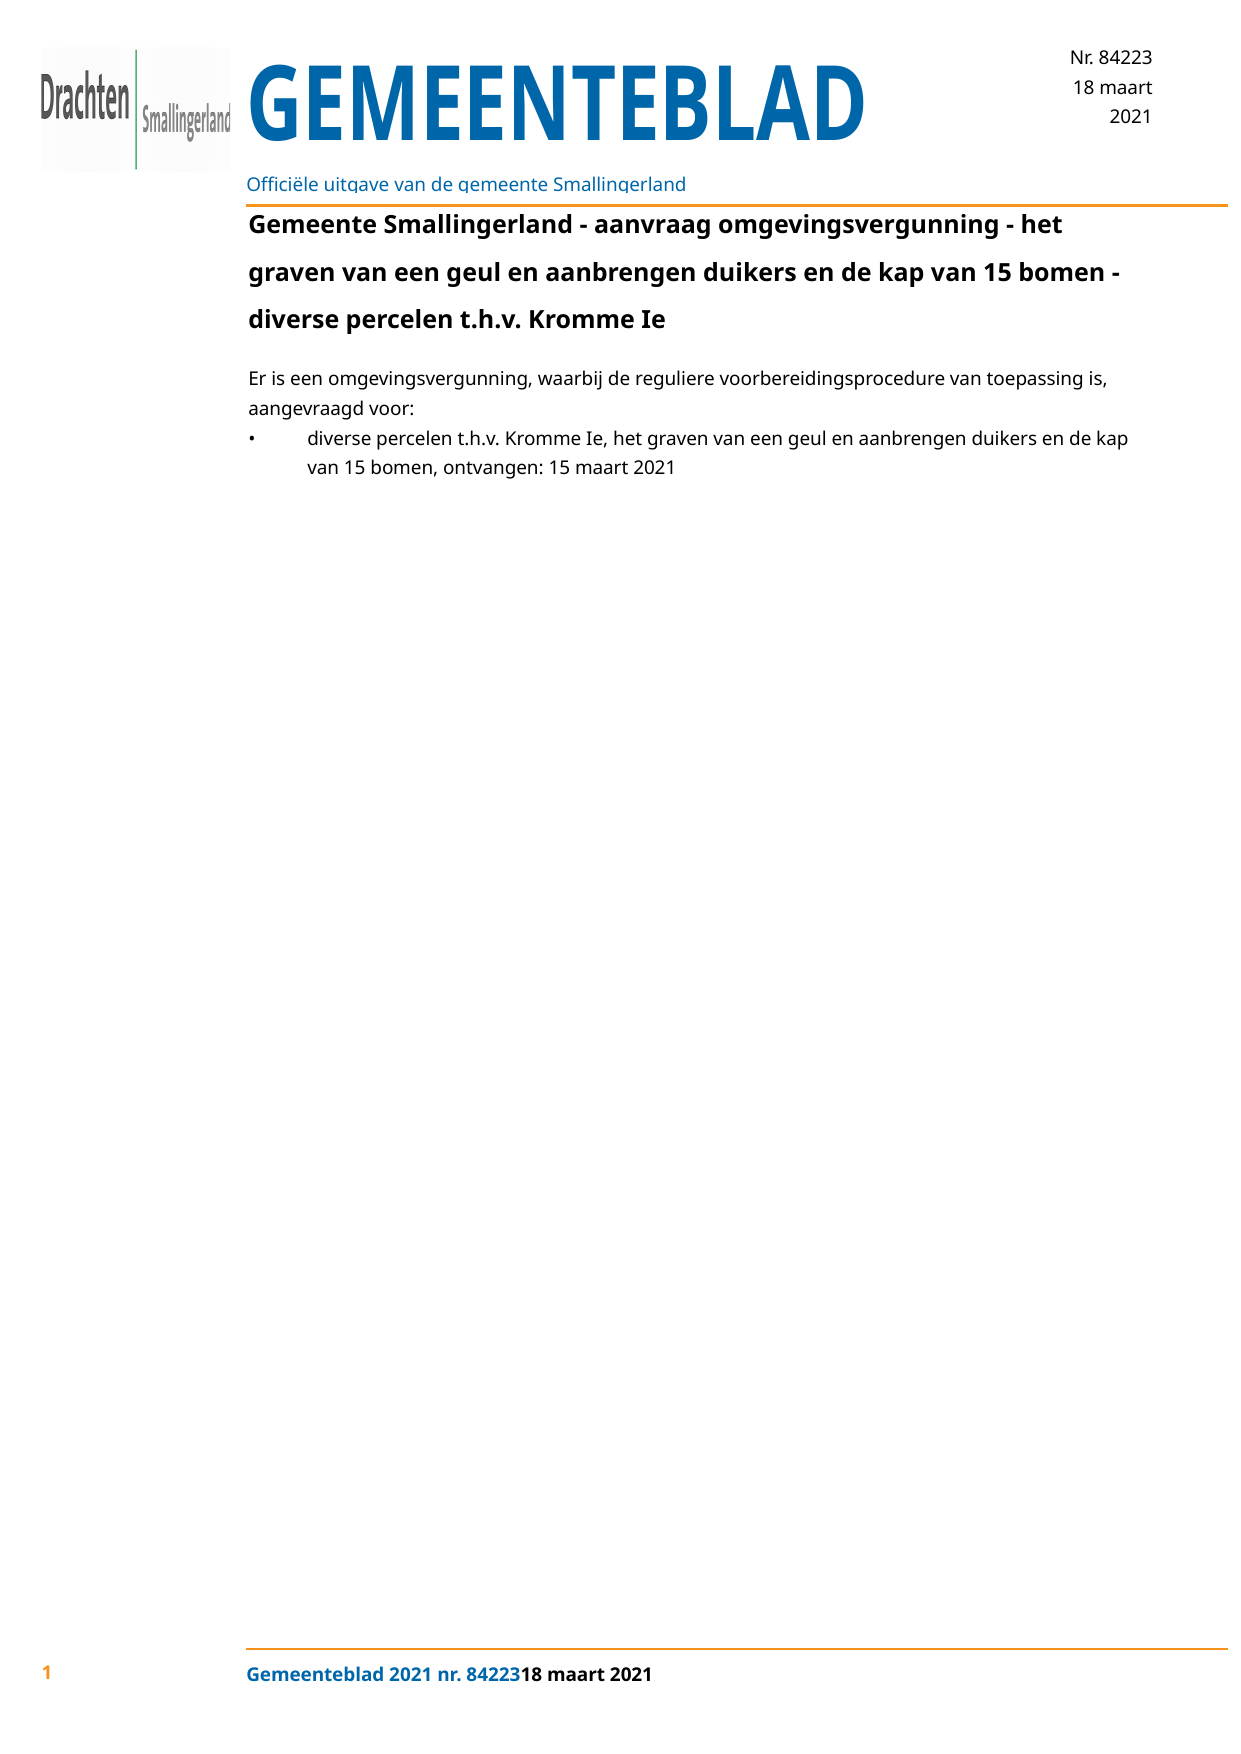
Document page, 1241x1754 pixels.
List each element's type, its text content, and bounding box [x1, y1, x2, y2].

list diverse percelen t.h.v. Kromme Ie, het graven van een geul en aanbrengen duikers en de kap van 15 bomen, ontvangen: 15 maart 2021 [248, 425, 1152, 480]
picture [41, 47, 231, 172]
text Gemeente Smallingerland - aanvraag omgevingsvergunning - het graven van een geul en aanbrengen duikers en de kap van 15 bomen - diverse percelen t.h.v. Kromme Ie [248, 207, 1152, 336]
text Er is een omgevingsvergunning, waarbij de reguliere voorbereidingsprocedure van toepassing is, aangevraagd voor: [248, 366, 1152, 421]
